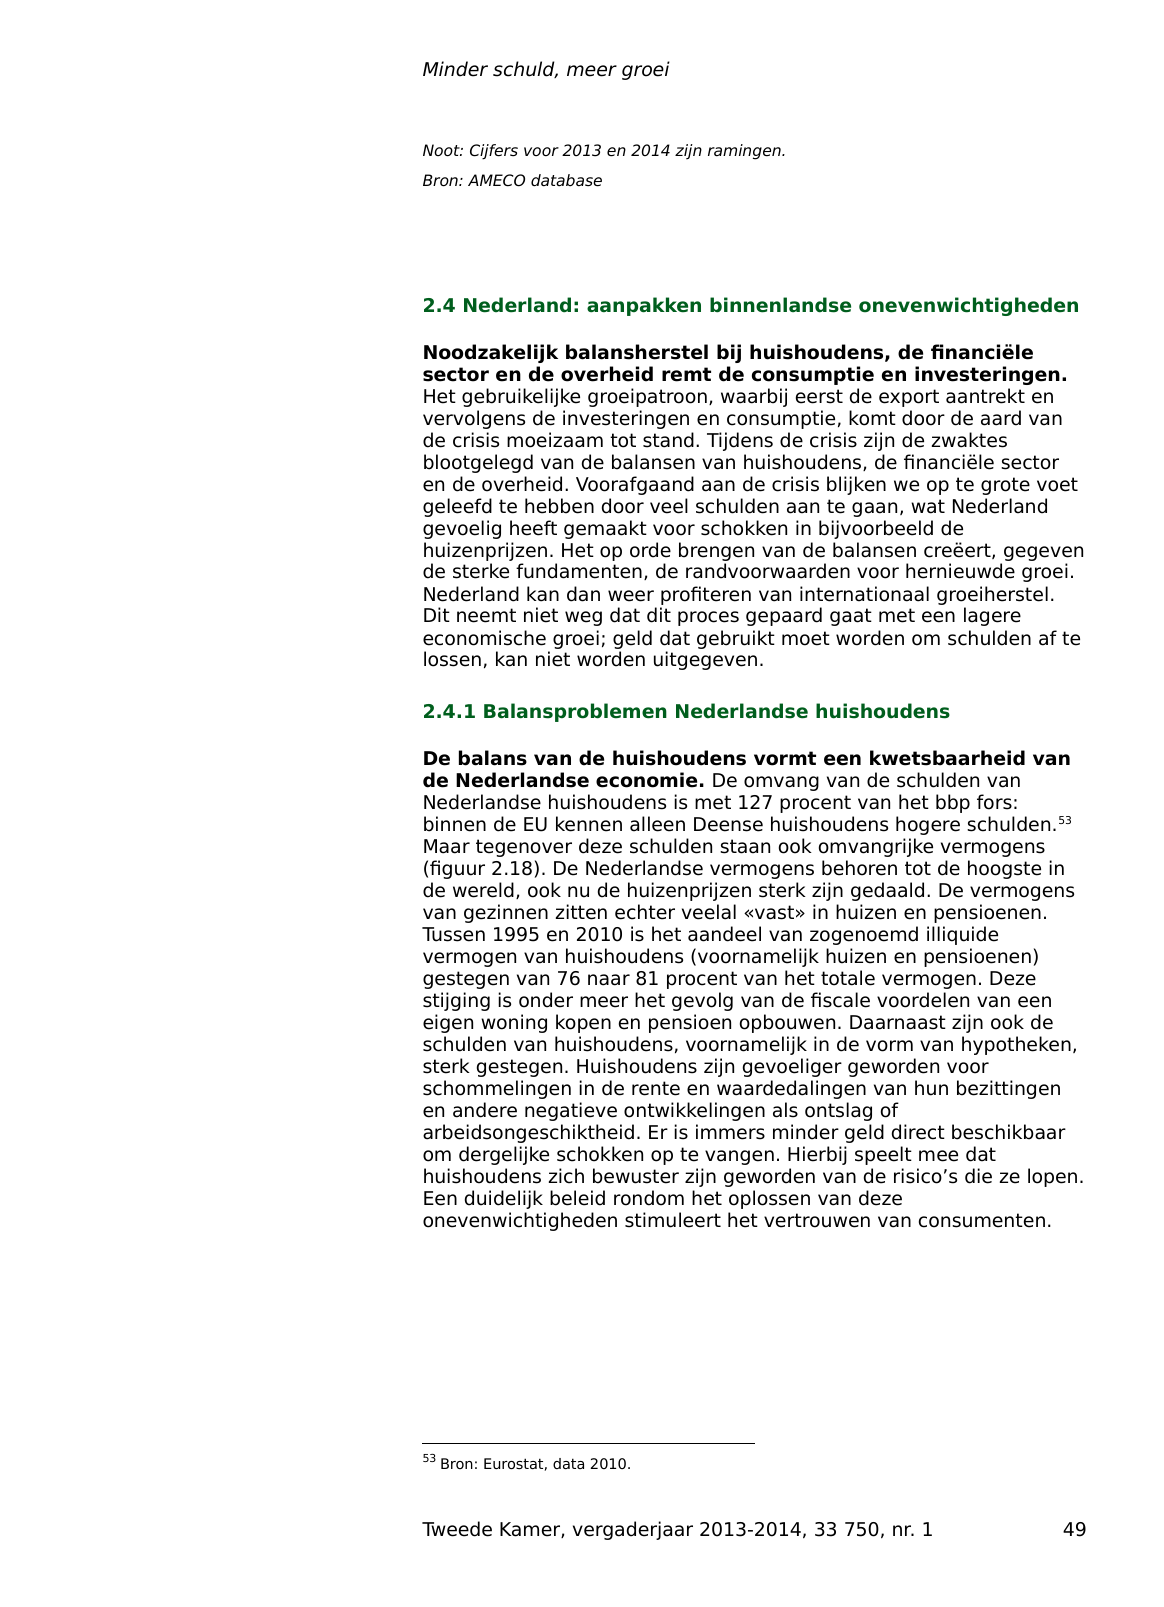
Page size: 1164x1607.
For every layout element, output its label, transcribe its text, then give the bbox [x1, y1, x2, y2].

text Bron: Eurostat, data 2010. [422, 1452, 1087, 1474]
subtitle 2.4 Nederland: aanpakken binnenlandse onevenwichtigheden [422, 295, 1087, 317]
text Noodzakelijk balansherstel bij huishoudens, de financiële sector en de overheid remt de consumptie en investeringen. Het gebruikelijke groeipatroon, waarbij eerst de export aantrekt en vervolgens de investeringen en consumptie, komt door de aard van de crisis moeizaam tot stand. Tijdens de crisis zijn de zwaktes blootgelegd van de balansen van huishoudens, de financiële sector en de overheid. Voorafgaand aan de crisis blijken we op te grote voet geleefd te hebben door veel schulden aan te gaan, wat Nederland gevoelig heeft gemaakt voor schokken in bijvoorbeeld de huizenprijzen. Het op orde brengen van de balansen creëert, gegeven de sterke fundamenten, de randvoorwaarden voor hernieuwde groei. Nederland kan dan weer profiteren van internationaal groeiherstel. Dit neemt niet weg dat dit proces gepaard gaat met een lagere economische groei; geld dat gebruikt moet worden om schulden af te lossen, kan niet worden uitgegeven. [422, 342, 1087, 671]
subtitle 2.4.1 Balansproblemen Nederlandse huishoudens [422, 701, 1087, 723]
text De balans van de huishoudens vormt een kwetsbaarheid van de Nederlandse economie. De omvang van de schulden van Nederlandse huishoudens is met 127 procent van het bbp fors: binnen de EU kennen alleen Deense huishoudens hogere schulden. Maar tegenover deze schulden staan ook omvangrijke vermogens (figuur 2.18). De Nederlandse vermogens behoren tot de hoogste in de wereld, ook nu de huizenprijzen sterk zijn gedaald. De vermogens van gezinnen zitten echter veelal «vast» in huizen en pensioenen. Tussen 1995 en 2010 is het aandeel van zogenoemd illiquide vermogen van huishoudens (voornamelijk huizen en pensioenen) gestegen van 76 naar 81 procent van het totale vermogen. Deze stijging is onder meer het gevolg van de fiscale voordelen van een eigen woning kopen en pensioen opbouwen. Daarnaast zijn ook de schulden van huishoudens, voornamelijk in de vorm van hypotheken, sterk gestegen. Huishoudens zijn gevoeliger geworden voor schommelingen in de rente en waardedalingen van hun bezittingen en andere negatieve ontwikkelingen als ontslag of arbeidsongeschiktheid. Er is immers minder geld direct beschikbaar om dergelijke schokken op te vangen. Hierbij speelt mee dat huishoudens zich bewuster zijn geworden van de risico’s die ze lopen. Een duidelijk beleid rondom het oplossen van deze onevenwichtigheden stimuleert het vertrouwen van consumenten. [422, 748, 1087, 1232]
text Bron: AMECO database [422, 172, 1031, 190]
text Noot: Cijfers voor 2013 en 2014 zijn ramingen. [422, 142, 1031, 160]
